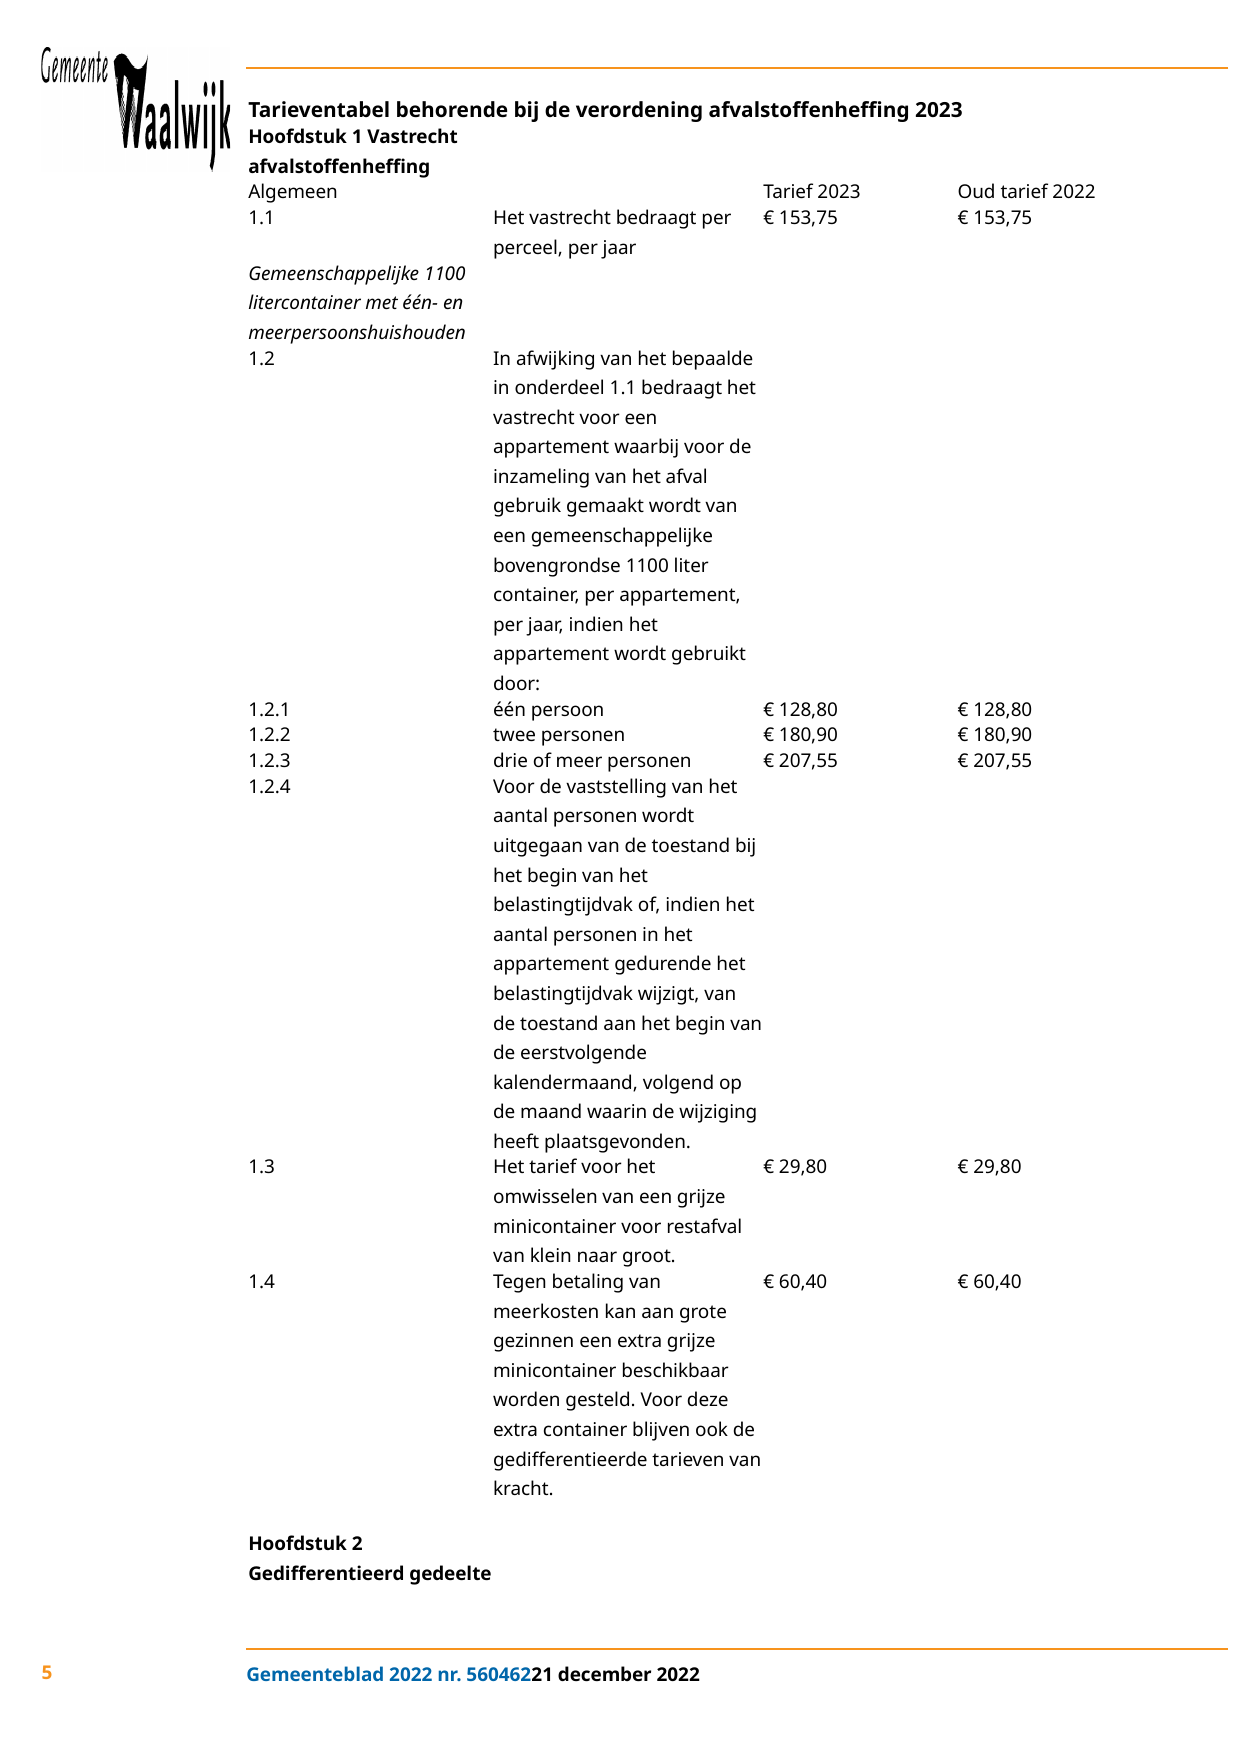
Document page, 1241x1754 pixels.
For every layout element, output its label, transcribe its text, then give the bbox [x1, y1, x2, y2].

table_cell 1.1 [248, 205, 493, 260]
table_header [958, 124, 1152, 179]
table_cell 1.2.3 [248, 747, 493, 773]
table_cell Hoofdstuk 2 Gedifferentieerd gedeelte [248, 1501, 493, 1586]
table_cell één persoon [493, 696, 763, 722]
table_cell € 207,55 [763, 747, 957, 773]
table_cell € 153,75 [958, 205, 1152, 260]
table_cell [493, 1501, 763, 1586]
table_cell [958, 1501, 1152, 1586]
table_cell € 128,80 [958, 696, 1152, 722]
table_cell € 207,55 [958, 747, 1152, 773]
table_cell 1.2.4 [248, 773, 493, 1154]
table_cell Tegen betaling van meerkosten kan aan grote gezinnen een extra grijze minicontainer beschikbaar worden gesteld. Voor deze extra container blijven ook de gedifferentieerde tarieven van kracht. [493, 1268, 763, 1501]
table_cell 1.2.1 [248, 696, 493, 722]
table_cell € 180,90 [958, 722, 1152, 747]
table_cell drie of meer personen [493, 747, 763, 773]
table_cell 1.4 [248, 1268, 493, 1501]
table_cell 1.2.2 [248, 722, 493, 747]
table_cell [958, 345, 1152, 696]
table_cell [763, 1501, 957, 1586]
table_cell € 180,90 [763, 722, 957, 747]
table_cell € 29,80 [958, 1154, 1152, 1268]
table_cell In afwijking van het bepaalde in onderdeel 1.1 bedraagt het vastrecht voor een appartement waarbij voor de inzameling van het afval gebruik gemaakt wordt van een gemeenschappelijke bovengrondse 1100 liter container, per appartement, per jaar, indien het appartement wordt gebruikt door: [493, 345, 763, 696]
table_cell [493, 179, 763, 204]
table_cell Oud tarief 2022 [958, 179, 1152, 204]
text Tarieventabel behorende bij de verordening afvalstoffenheffing 2023 [248, 95, 1152, 123]
table_header [763, 124, 957, 179]
table_cell 1.3 [248, 1154, 493, 1268]
table_cell [763, 260, 957, 345]
table_cell € 128,80 [763, 696, 957, 722]
table_cell twee personen [493, 722, 763, 747]
picture [41, 47, 231, 172]
table_cell Tarief 2023 [763, 179, 957, 204]
table_cell Voor de vaststelling van het aantal personen wordt uitgegaan van de toestand bij het begin van het belastingtijdvak of, indien het aantal personen in het appartement gedurende het belastingtijdvak wijzigt, van de toestand aan het begin van de eerstvolgende kalendermaand, volgend op de maand waarin de wijziging heeft plaatsgevonden. [493, 773, 763, 1154]
table_header Hoofdstuk 1 Vastrecht afvalstoffenheffing [248, 124, 493, 179]
table_cell Het tarief voor het omwisselen van een grijze minicontainer voor restafval van klein naar groot. [493, 1154, 763, 1268]
table_cell [493, 260, 763, 345]
table_cell [763, 773, 957, 1154]
table_cell € 29,80 [763, 1154, 957, 1268]
table_cell [958, 773, 1152, 1154]
table_cell [763, 345, 957, 696]
table_cell € 60,40 [958, 1268, 1152, 1501]
table_cell Algemeen [248, 179, 493, 204]
table_cell Het vastrecht bedraagt per perceel, per jaar [493, 205, 763, 260]
table_cell € 60,40 [763, 1268, 957, 1501]
table_cell € 153,75 [763, 205, 957, 260]
table_cell 1.2 [248, 345, 493, 696]
table_cell [958, 260, 1152, 345]
table_cell Gemeenschappelijke 1100 litercontainer met één- en meerpersoonshuishouden [248, 260, 493, 345]
table_header [493, 124, 763, 179]
